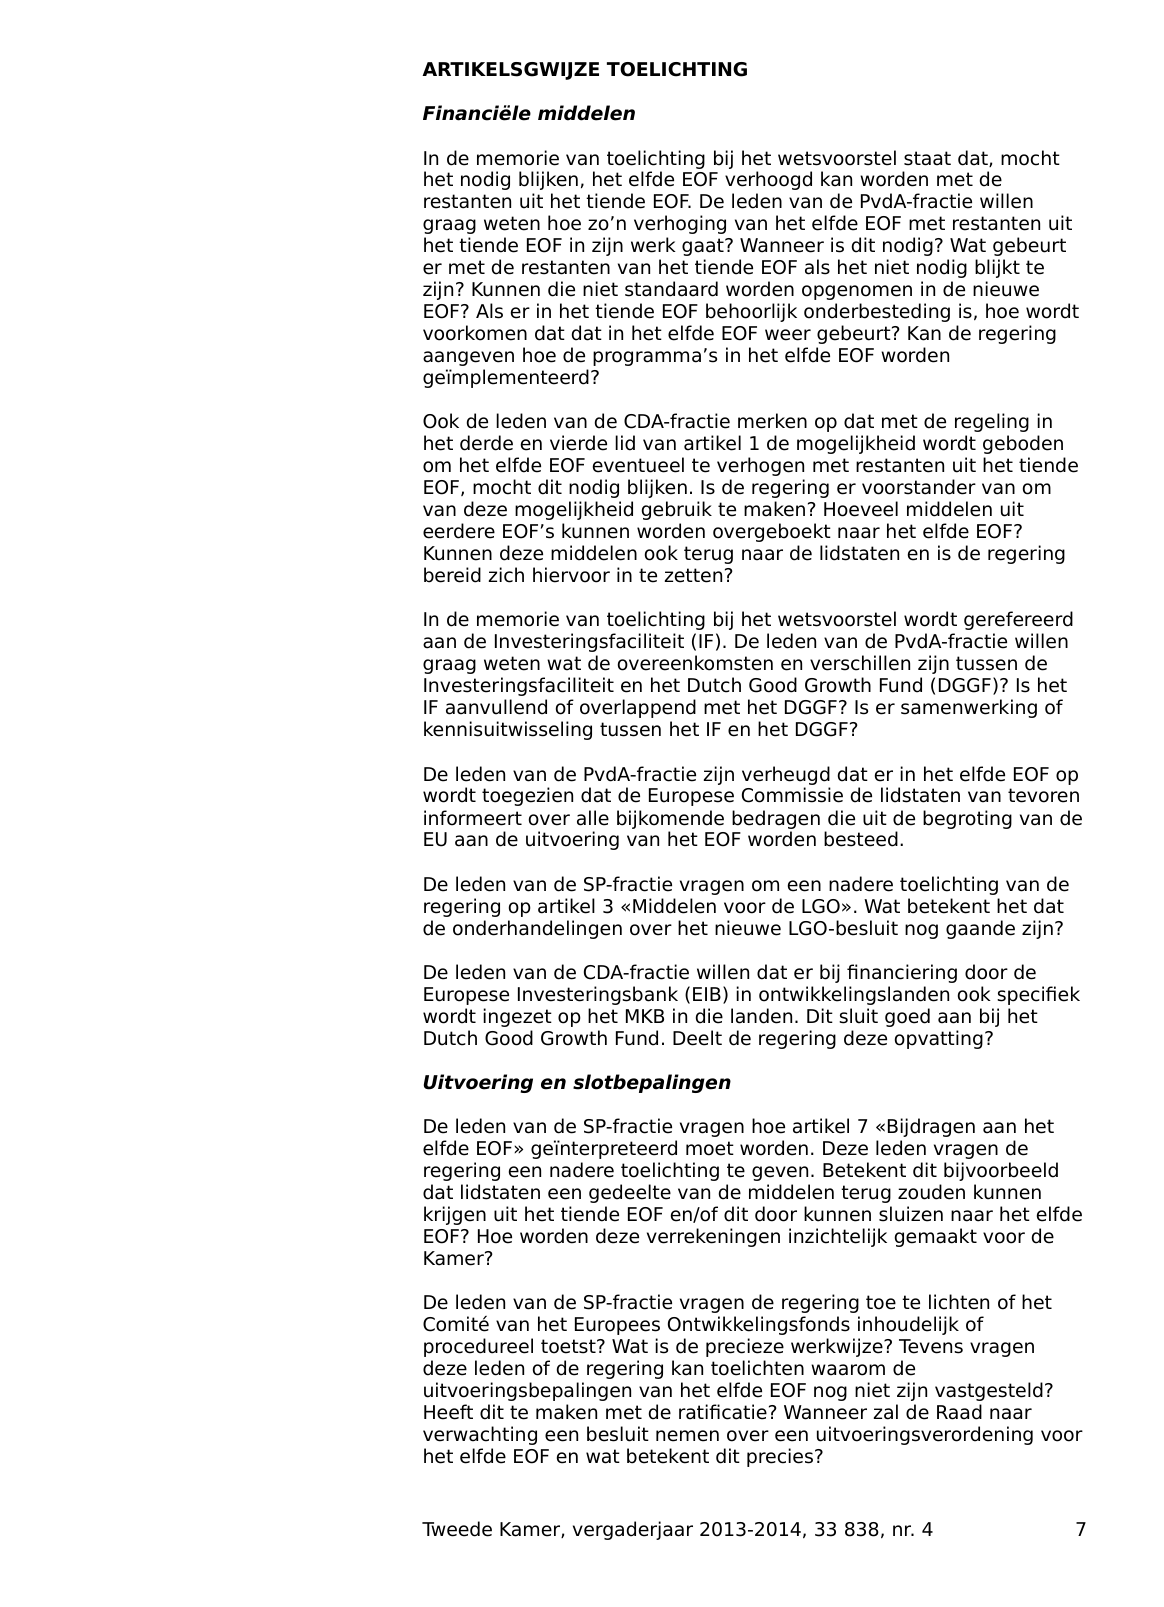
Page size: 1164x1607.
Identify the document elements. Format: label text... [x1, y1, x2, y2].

subtitle ARTIKELSGWIJZE TOELICHTING [422, 59, 1087, 81]
subtitle Uitvoering en slotbepalingen [422, 1072, 1087, 1094]
text De leden van de CDA-fractie willen dat er bij financiering door de Europese Investeringsbank (EIB) in ontwikkelingslanden ook specifiek wordt ingezet op het MKB in die landen. Dit sluit goed aan bij het Dutch Good Growth Fund. Deelt de regering deze opvatting? [422, 962, 1087, 1049]
text Ook de leden van de CDA-fractie merken op dat met de regeling in het derde en vierde lid van artikel 1 de mogelijkheid wordt geboden om het elfde EOF eventueel te verhogen met restanten uit het tiende EOF, mocht dit nodig blijken. Is de regering er voorstander van om van deze mogelijkheid gebruik te maken? Hoeveel middelen uit eerdere EOF’s kunnen worden overgeboekt naar het elfde EOF? Kunnen deze middelen ook terug naar de lidstaten en is de regering bereid zich hiervoor in te zetten? [422, 411, 1087, 587]
text In de memorie van toelichting bij het wetsvoorstel staat dat, mocht het nodig blijken, het elfde EOF verhoogd kan worden met de restanten uit het tiende EOF. De leden van de PvdA-fractie willen graag weten hoe zo’n verhoging van het elfde EOF met restanten uit het tiende EOF in zijn werk gaat? Wanneer is dit nodig? Wat gebeurt er met de restanten van het tiende EOF als het niet nodig blijkt te zijn? Kunnen die niet standaard worden opgenomen in de nieuwe EOF? Als er in het tiende EOF behoorlijk onderbesteding is, hoe wordt voorkomen dat dat in het elfde EOF weer gebeurt? Kan de regering aangeven hoe de programma’s in het elfde EOF worden geïmplementeerd? [422, 147, 1087, 389]
text De leden van de SP-fractie vragen de regering toe te lichten of het Comité van het Europees Ontwikkelingsfonds inhoudelijk of procedureel toetst? Wat is de precieze werkwijze? Tevens vragen deze leden of de regering kan toelichten waarom de uitvoeringsbepalingen van het elfde EOF nog niet zijn vastgesteld? Heeft dit te maken met de ratificatie? Wanneer zal de Raad naar verwachting een besluit nemen over een uitvoeringsverordening voor het elfde EOF en wat betekent dit precies? [422, 1292, 1087, 1468]
text In de memorie van toelichting bij het wetsvoorstel wordt gerefereerd aan de Investeringsfaciliteit (IF). De leden van de PvdA-fractie willen graag weten wat de overeenkomsten en verschillen zijn tussen de Investeringsfaciliteit en het Dutch Good Growth Fund (DGGF)? Is het IF aanvullend of overlappend met het DGGF? Is er samenwerking of kennisuitwisseling tussen het IF en het DGGF? [422, 609, 1087, 741]
subtitle Financiële middelen [422, 103, 1087, 125]
text De leden van de SP-fractie vragen om een nadere toelichting van de regering op artikel 3 «Middelen voor de LGO». Wat betekent het dat de onderhandelingen over het nieuwe LGO-besluit nog gaande zijn? [422, 873, 1087, 939]
text De leden van de SP-fractie vragen hoe artikel 7 «Bijdragen aan het elfde EOF» geïnterpreteerd moet worden. Deze leden vragen de regering een nadere toelichting te geven. Betekent dit bijvoorbeeld dat lidstaten een gedeelte van de middelen terug zouden kunnen krijgen uit het tiende EOF en/of dit door kunnen sluizen naar het elfde EOF? Hoe worden deze verrekeningen inzichtelijk gemaakt voor de Kamer? [422, 1116, 1087, 1270]
text De leden van de PvdA-fractie zijn verheugd dat er in het elfde EOF op wordt toegezien dat de Europese Commissie de lidstaten van tevoren informeert over alle bijkomende bedragen die uit de begroting van de EU aan de uitvoering van het EOF worden besteed. [422, 763, 1087, 851]
